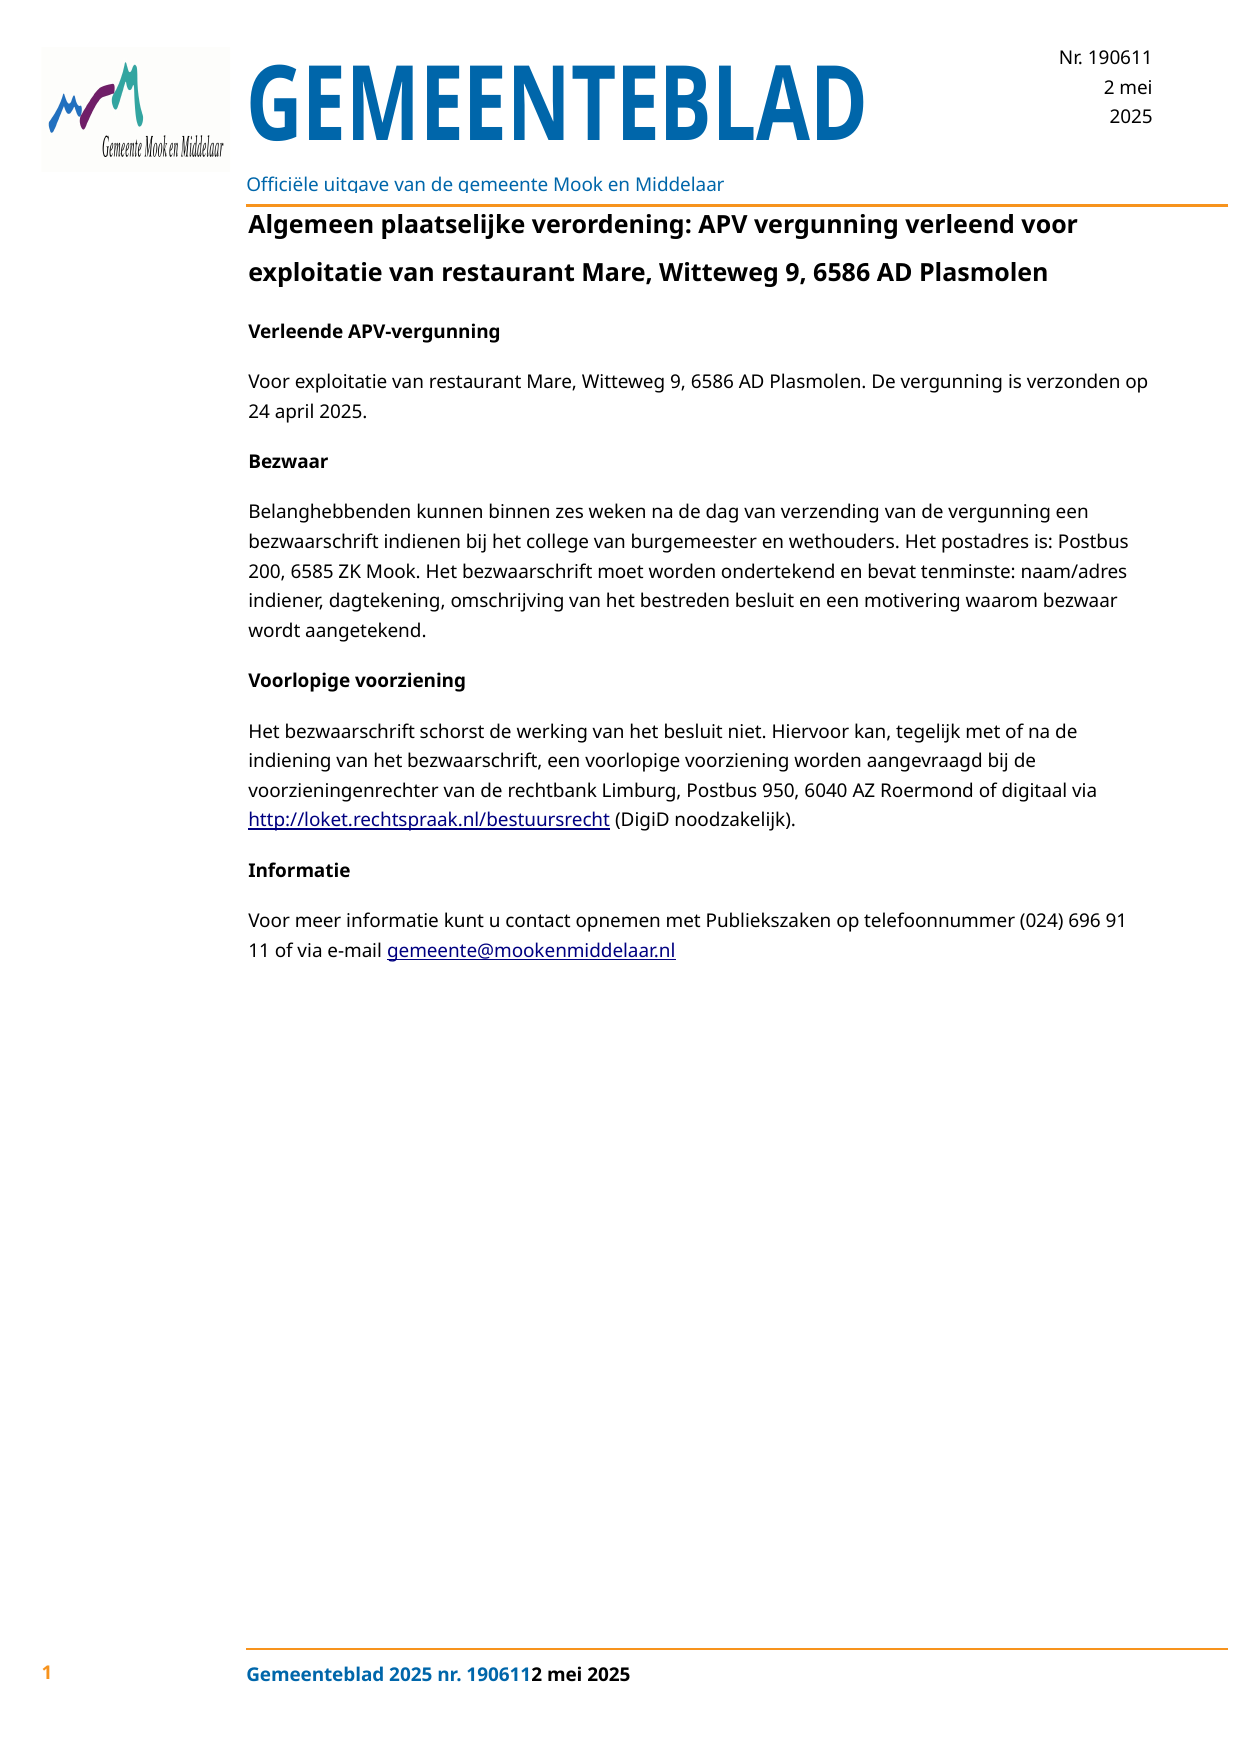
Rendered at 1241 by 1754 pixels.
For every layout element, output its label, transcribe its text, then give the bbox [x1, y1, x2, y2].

text Verleende APV-vergunning [248, 318, 1152, 344]
text Informatie [248, 857, 1152, 883]
text Voorlopige voorziening [248, 667, 1152, 693]
text Bezwaar [248, 448, 1152, 474]
text Voor exploitatie van restaurant Mare, Witteweg 9, 6586 AD Plasmolen. De vergunning is verzonden op 24 april 2025. [248, 368, 1152, 424]
text Algemeen plaatselijke verordening: APV vergunning verleend voor exploitatie van restaurant Mare, Witteweg 9, 6586 AD Plasmolen [248, 207, 1152, 288]
text Voor meer informatie kunt u contact opnemen met Publiekszaken op telefoonnummer (024) 696 91 11 of via e-mail gemeente@mookenmiddelaar.nl [248, 907, 1152, 963]
text Belanghebbenden kunnen binnen zes weken na de dag van verzending van de vergunning een bezwaarschrift indienen bij het college van burgemeester en wethouders. Het postadres is: Postbus 200, 6585 ZK Mook. Het bezwaarschrift moet worden ondertekend en bevat tenminste: naam/adres indiener, dagtekening, omschrijving van het bestreden besluit en een motivering waarom bezwaar wordt aangetekend. [248, 499, 1152, 643]
text Het bezwaarschrift schorst de werking van het besluit niet. Hiervoor kan, tegelijk met of na de indiening van het bezwaarschrift, een voorlopige voorziening worden aangevraagd bij de voorzieningenrechter van de rechtbank Limburg, Postbus 950, 6040 AZ Roermond of digitaal via http://loket.rechtspraak.nl/bestuursrecht (DigiD noodzakelijk). [248, 718, 1152, 832]
picture [41, 47, 231, 172]
